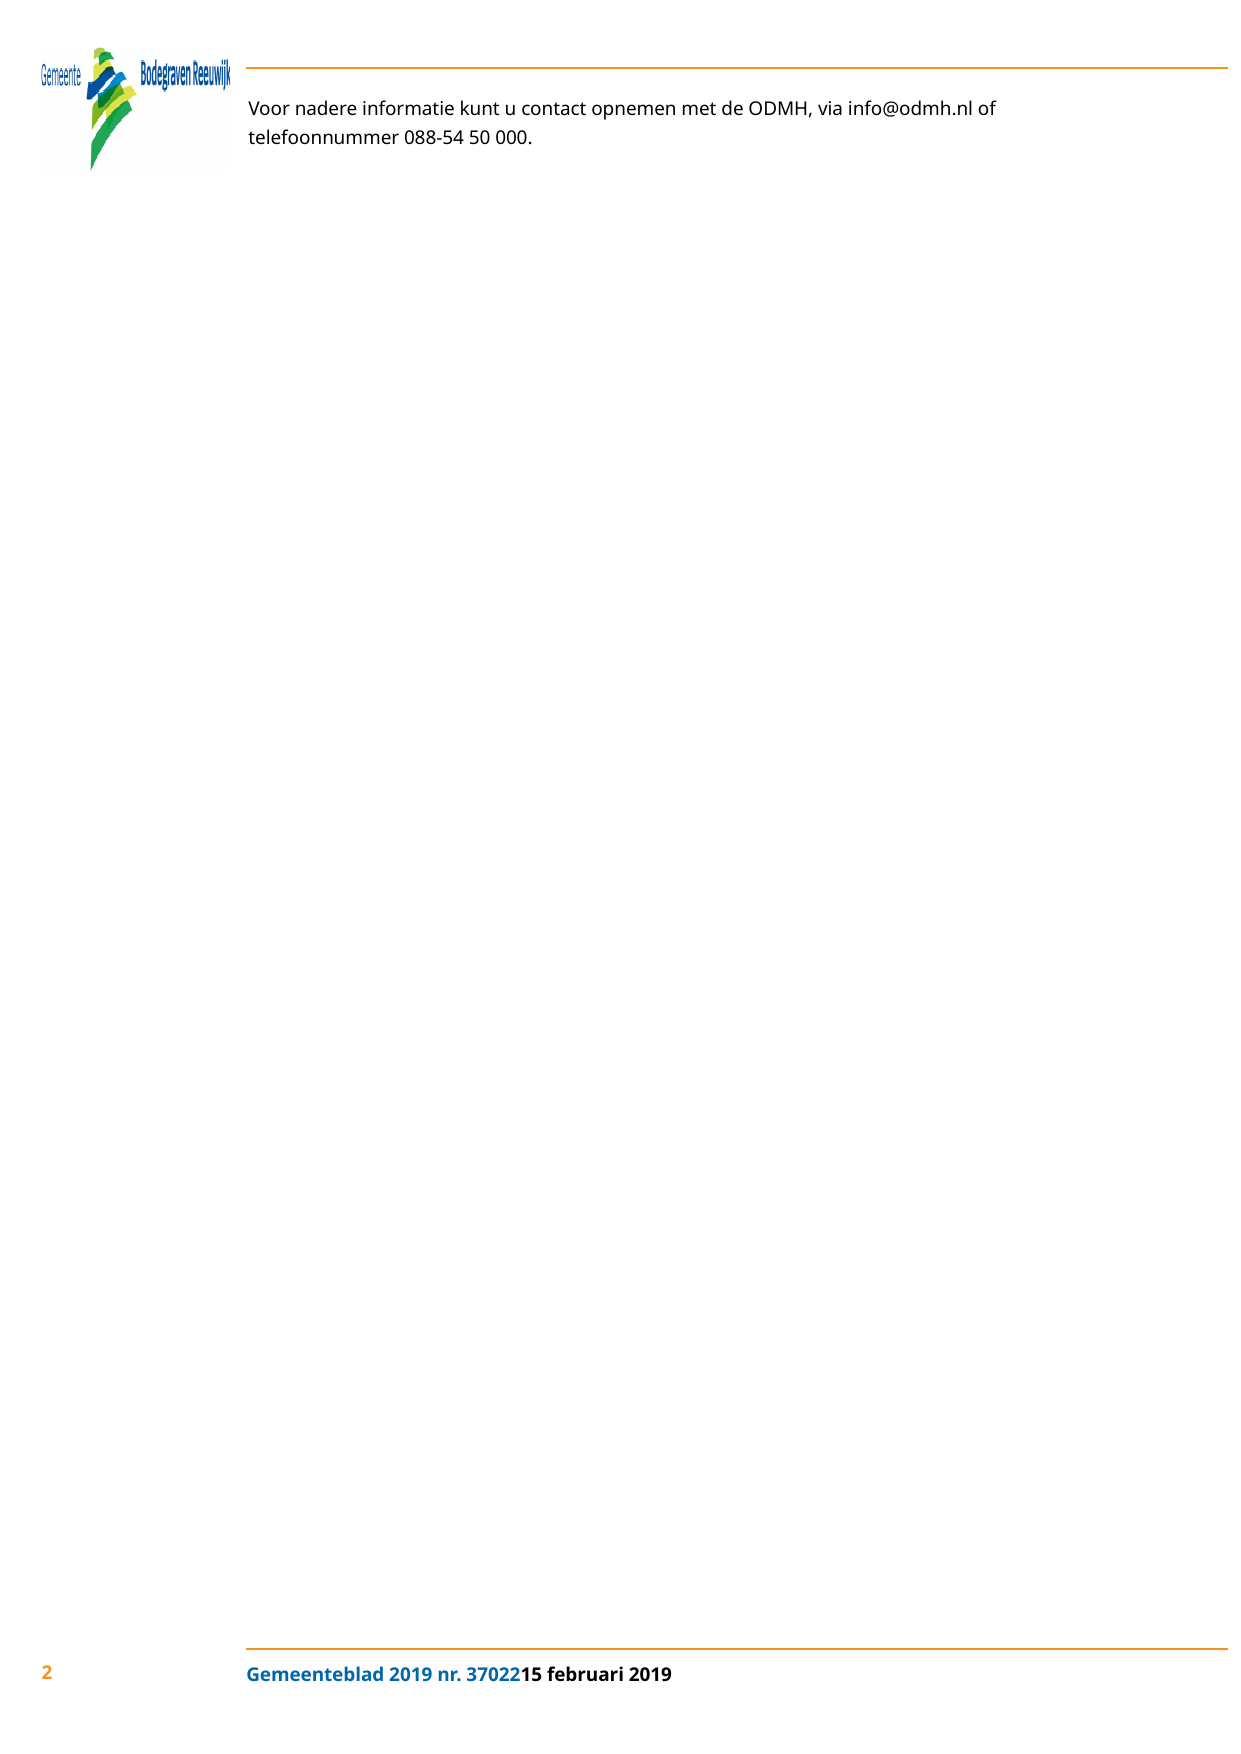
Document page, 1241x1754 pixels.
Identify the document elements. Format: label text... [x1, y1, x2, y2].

picture [41, 47, 231, 172]
text Voor nadere informatie kunt u contact opnemen met de ODMH, via info@odmh.nl of telefoonnummer 088-54 50 000. [248, 95, 1152, 150]
